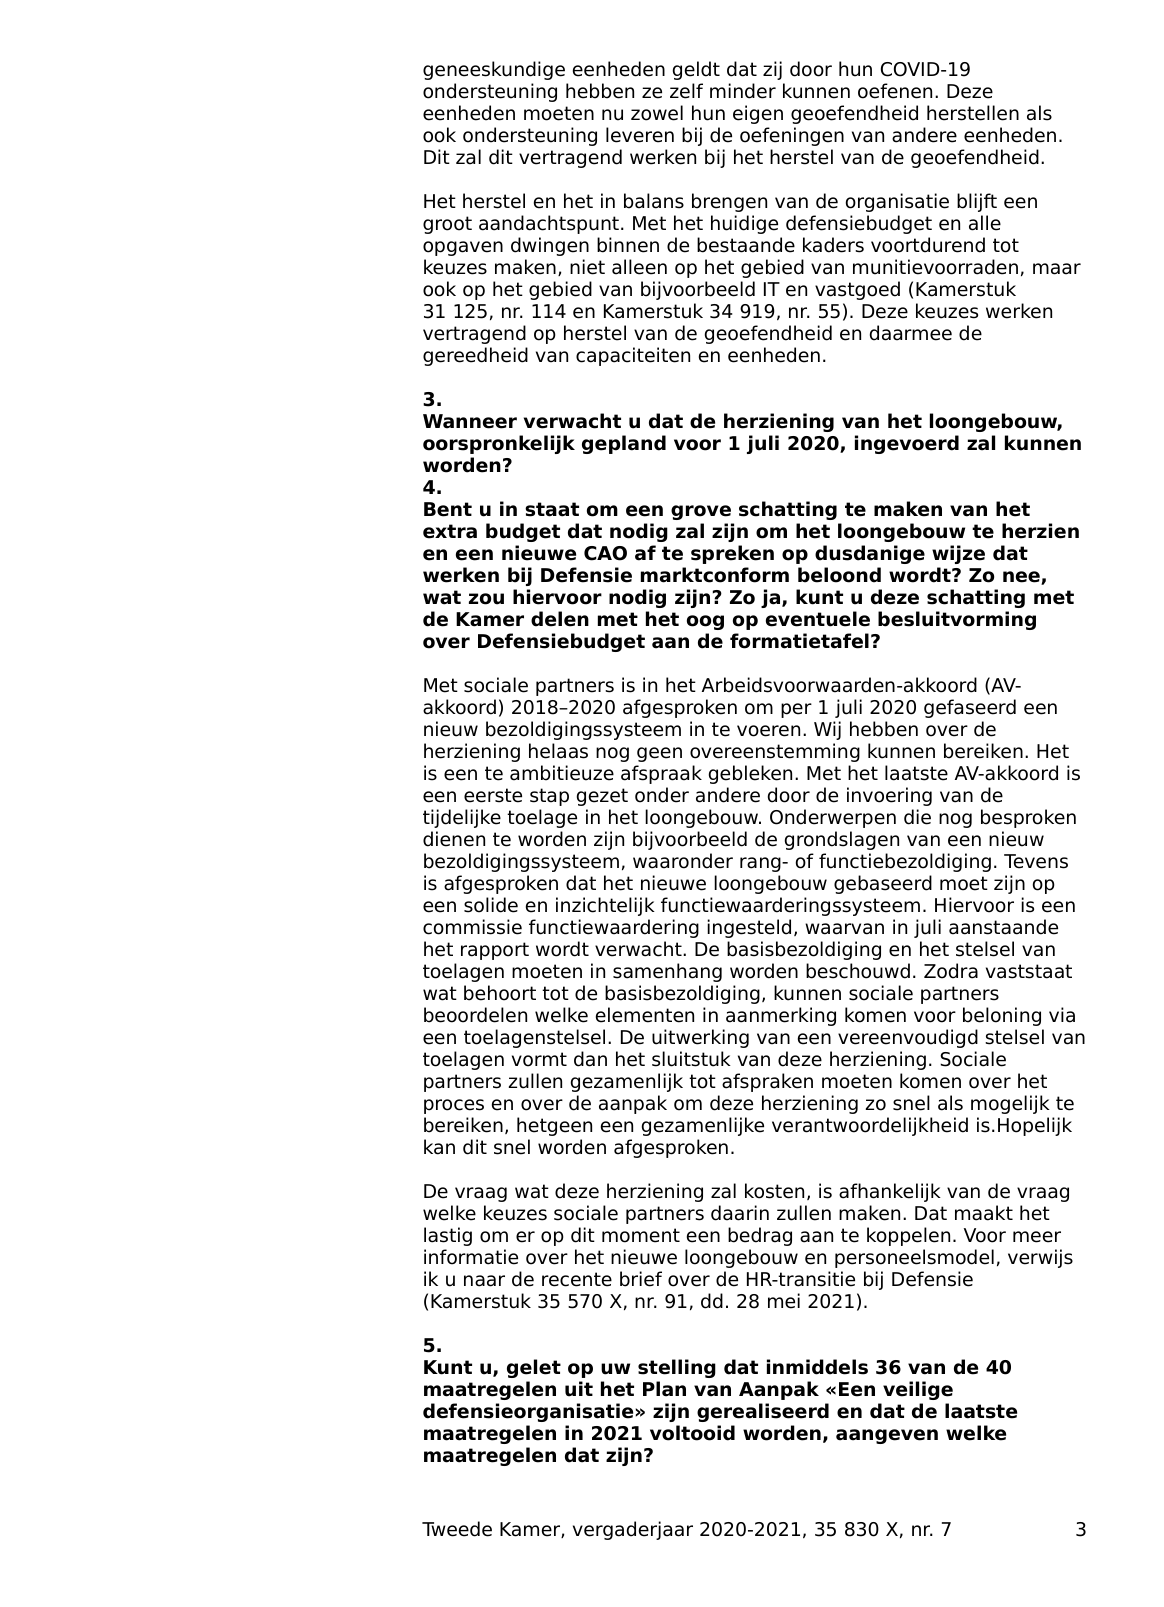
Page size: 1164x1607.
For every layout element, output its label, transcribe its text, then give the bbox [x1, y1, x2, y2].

text Het herstel en het in balans brengen van de organisatie blijft een groot aandachtspunt. Met het huidige defensiebudget en alle opgaven dwingen binnen de bestaande kaders voortdurend tot keuzes maken, niet alleen op het gebied van munitievoorraden, maar ook op het gebied van bijvoorbeeld IT en vastgoed (Kamerstuk 31 125, nr. 114 en Kamerstuk 34 919, nr. 55). Deze keuzes werken vertragend op herstel van de geoefendheid en daarmee de gereedheid van capaciteiten en eenheden. [422, 191, 1087, 367]
text 5. [422, 1335, 1087, 1357]
text Met sociale partners is in het Arbeidsvoorwaarden-akkoord (AV-akkoord) 2018–2020 afgesproken om per 1 juli 2020 gefaseerd een nieuw bezoldigingssysteem in te voeren. Wij hebben over de herziening helaas nog geen overeenstemming kunnen bereiken. Het is een te ambitieuze afspraak gebleken. Met het laatste AV-akkoord is een eerste stap gezet onder andere door de invoering van de tijdelijke toelage in het loongebouw. Onderwerpen die nog besproken dienen te worden zijn bijvoorbeeld de grondslagen van een nieuw bezoldigingssysteem, waaronder rang- of functiebezoldiging. Tevens is afgesproken dat het nieuwe loongebouw gebaseerd moet zijn op een solide en inzichtelijk functiewaarderingssysteem. Hiervoor is een commissie functiewaardering ingesteld, waarvan in juli aanstaande het rapport wordt verwacht. De basisbezoldiging en het stelsel van toelagen moeten in samenhang worden beschouwd. Zodra vaststaat wat behoort tot de basisbezoldiging, kunnen sociale partners beoordelen welke elementen in aanmerking komen voor beloning via een toelagenstelsel. De uitwerking van een vereenvoudigd stelsel van toelagen vormt dan het sluitstuk van deze herziening. Sociale partners zullen gezamenlijk tot afspraken moeten komen over het proces en over de aanpak om deze herziening zo snel als mogelijk te bereiken, hetgeen een gezamenlijke verantwoordelijkheid is.Hopelijk kan dit snel worden afgesproken. [422, 675, 1087, 1159]
text geneeskundige eenheden geldt dat zij door hun COVID-19 ondersteuning hebben ze zelf minder kunnen oefenen. Deze eenheden moeten nu zowel hun eigen geoefendheid herstellen als ook ondersteuning leveren bij de oefeningen van andere eenheden. Dit zal dit vertragend werken bij het herstel van de geoefendheid. [422, 59, 1087, 169]
text De vraag wat deze herziening zal kosten, is afhankelijk van de vraag welke keuzes sociale partners daarin zullen maken. Dat maakt het lastig om er op dit moment een bedrag aan te koppelen. Voor meer informatie over het nieuwe loongebouw en personeelsmodel, verwijs ik u naar de recente brief over de HR-transitie bij Defensie (Kamerstuk 35 570 X, nr. 91, dd. 28 mei 2021). [422, 1181, 1087, 1313]
text 3. [422, 389, 1087, 411]
text Bent u in staat om een grove schatting te maken van het extra budget dat nodig zal zijn om het loongebouw te herzien en een nieuwe CAO af te spreken op dusdanige wijze dat werken bij Defensie marktconform beloond wordt? Zo nee, wat zou hiervoor nodig zijn? Zo ja, kunt u deze schatting met de Kamer delen met het oog op eventuele besluitvorming over Defensiebudget aan de formatietafel? [422, 499, 1087, 653]
text Kunt u, gelet op uw stelling dat inmiddels 36 van de 40 maatregelen uit het Plan van Aanpak «Een veilige defensieorganisatie» zijn gerealiseerd en dat de laatste maatregelen in 2021 voltooid worden, aangeven welke maatregelen dat zijn? [422, 1357, 1087, 1467]
text 4. [422, 477, 1087, 499]
text Wanneer verwacht u dat de herziening van het loongebouw, oorspronkelijk gepland voor 1 juli 2020, ingevoerd zal kunnen worden? [422, 411, 1087, 477]
